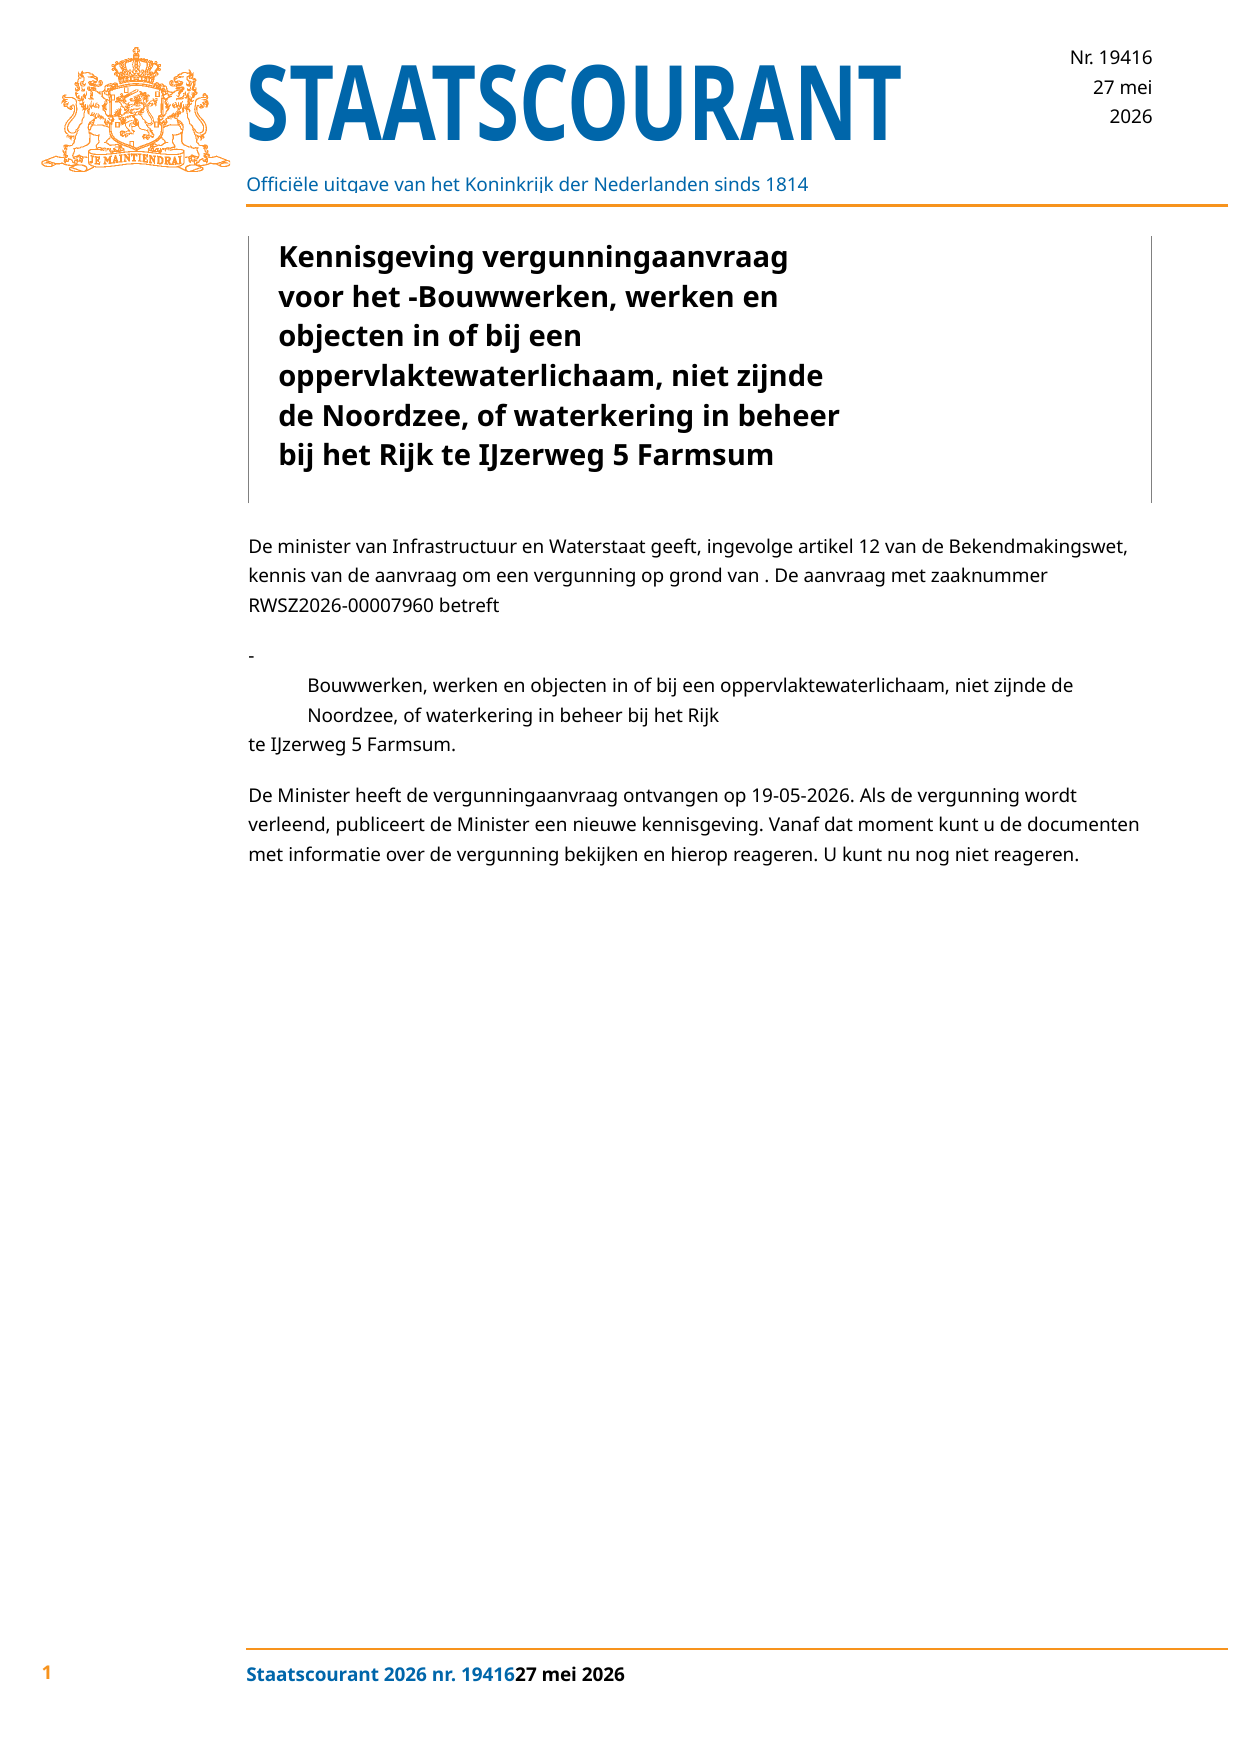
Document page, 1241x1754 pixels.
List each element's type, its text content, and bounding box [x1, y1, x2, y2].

text De minister van Infrastructuur en Waterstaat geeft, ingevolge artikel 12 van de Bekendmakingswet, kennis van de aanvraag om een vergunning op grond van . De aanvraag met zaaknummer RWSZ2026-00007960 betreft [248, 533, 1152, 618]
table_header [1090, 236, 1151, 413]
table_header [850, 414, 1151, 503]
text te IJzerweg 5 Farmsum. [248, 731, 1152, 757]
table_header [850, 236, 912, 413]
text De Minister heeft de vergunningaanvraag ontvangen op 19-05-2026. Als de vergunning wordt verleend, publiceert de Minister een nieuwe kennisgeving. Vanaf dat moment kunt u de documenten met informatie over de vergunning bekijken en hierop reageren. U kunt nu nog niet reageren. [248, 782, 1152, 867]
table_header Kennisgeving vergunningaanvraag voor het -Bouwwerken, werken en objecten in of bij een oppervlaktewaterlichaam, niet zijnde de Noordzee, of waterkering in beheer bij het Rijk te IJzerweg 5 Farmsum [249, 236, 850, 503]
picture [912, 236, 1090, 414]
picture [41, 47, 231, 172]
list Bouwwerken, werken en objecten in of bij een oppervlaktewaterlichaam, niet zijnde de Noordzee, of waterkering in beheer bij het Rijk [248, 672, 1152, 727]
